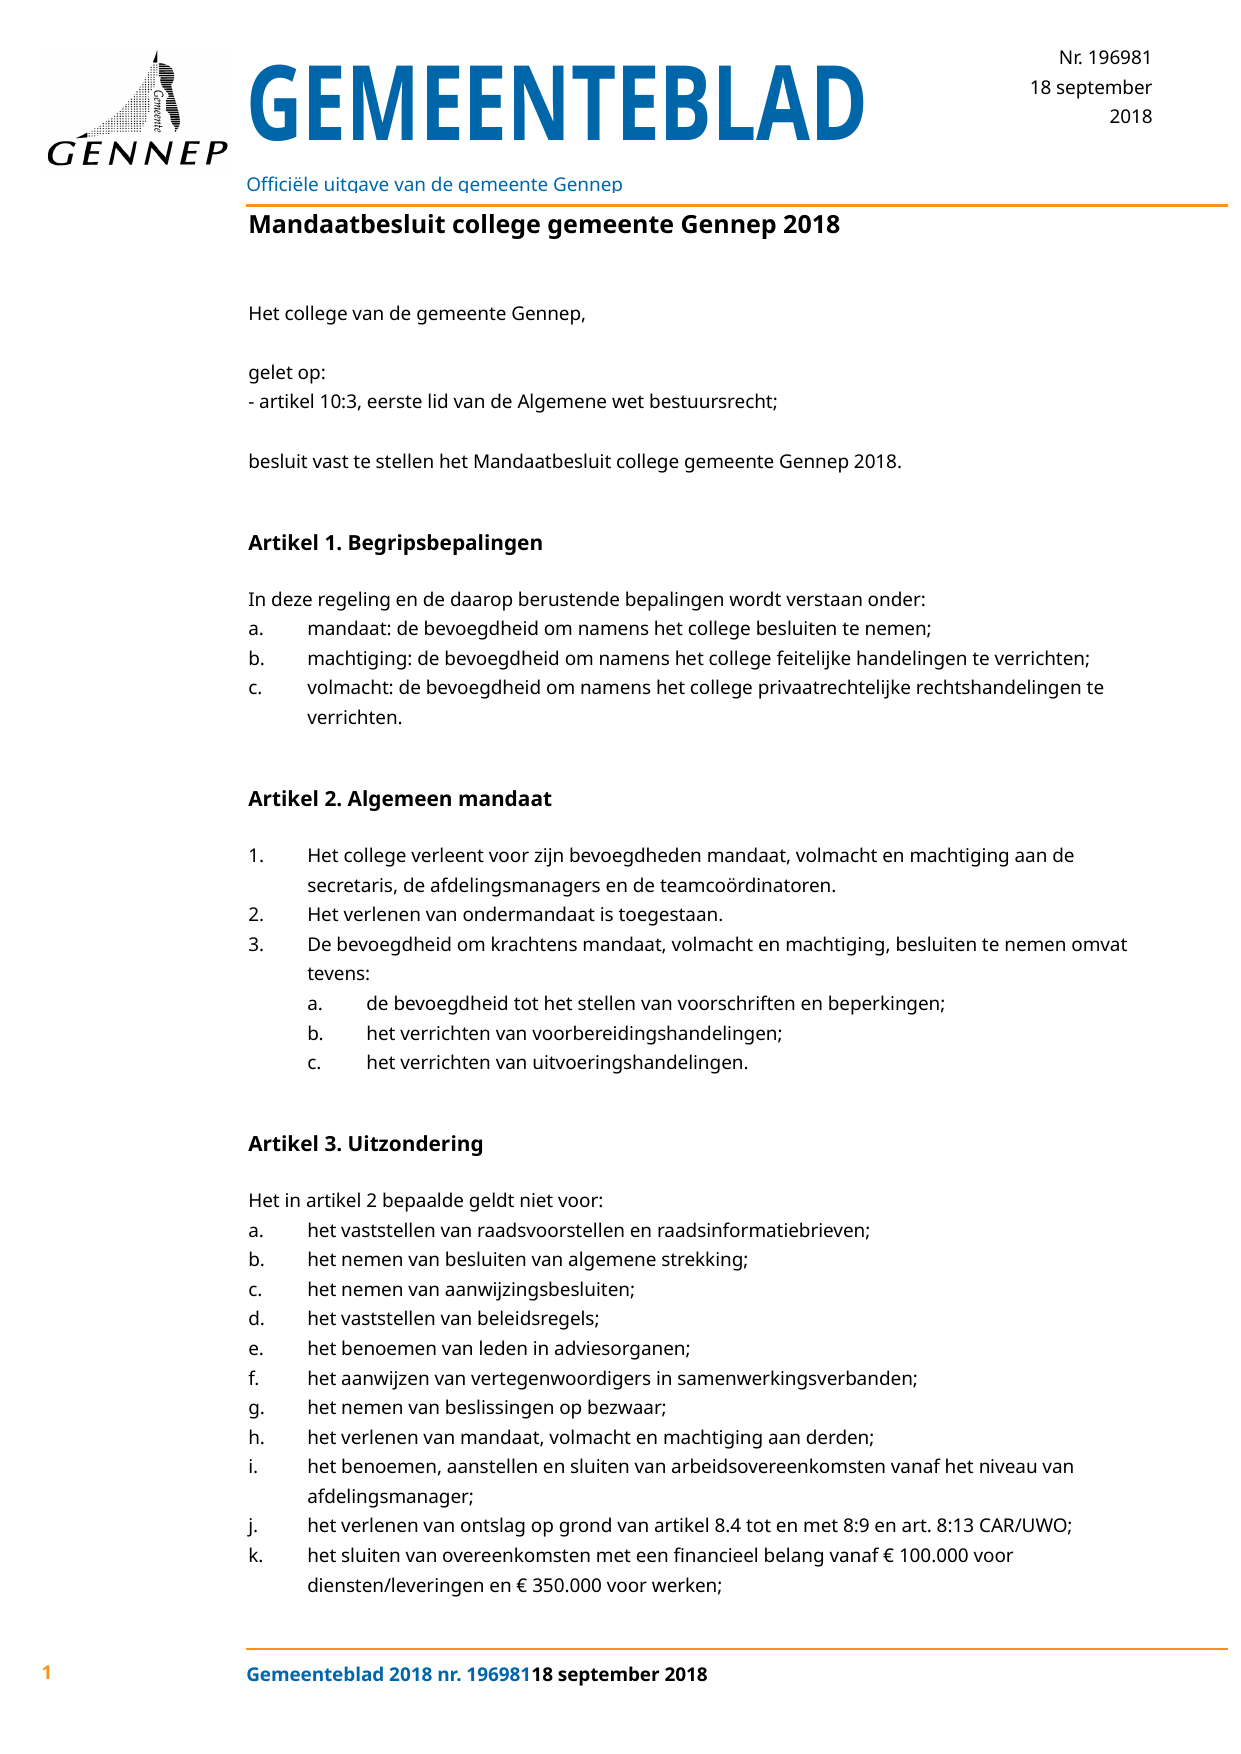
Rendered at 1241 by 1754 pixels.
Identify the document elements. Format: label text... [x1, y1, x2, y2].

text - artikel 10:3, eerste lid van de Algemene wet bestuursrecht; [248, 389, 1152, 414]
list volmacht: de bevoegdheid om namens het college privaatrechtelijke rechtshandelingen te verrichten. [248, 674, 1152, 730]
list Het verlenen van ondermandaat is toegestaan. [248, 901, 1152, 927]
list mandaat: de bevoegdheid om namens het college besluiten te nemen; [248, 615, 1152, 641]
list de bevoegdheid tot het stellen van voorschriften en beperkingen; [307, 990, 1152, 1016]
list het verrichten van voorbereidingshandelingen; [307, 1020, 1152, 1045]
text gelet op: [248, 359, 1152, 385]
text Het in artikel 2 bepaalde geldt niet voor: [248, 1187, 1152, 1213]
list het verlenen van mandaat, volmacht en machtiging aan derden; [248, 1424, 1152, 1450]
list het benoemen van leden in adviesorganen; [248, 1335, 1152, 1361]
text Het college van de gemeente Gennep, [248, 300, 1152, 326]
list het nemen van aanwijzingsbesluiten; [248, 1276, 1152, 1302]
text Artikel 2. Algemeen mandaat [248, 784, 1152, 813]
list Het college verleent voor zijn bevoegdheden mandaat, volmacht en machtiging aan de secretaris, de afdelingsmanagers en de teamcoördinatoren. [248, 842, 1152, 897]
list het nemen van besluiten van algemene strekking; [248, 1246, 1152, 1272]
list het sluiten van overeenkomsten met een financieel belang vanaf € 100.000 voor diensten/leveringen en € 350.000 voor werken; [248, 1542, 1152, 1598]
list het vaststellen van beleidsregels; [248, 1306, 1152, 1331]
list het verrichten van uitvoeringshandelingen. [307, 1049, 1152, 1075]
text In deze regeling en de daarop berustende bepalingen wordt verstaan onder: [248, 586, 1152, 612]
list het vaststellen van raadsvoorstellen en raadsinformatiebrieven; [248, 1217, 1152, 1243]
list het aanwijzen van vertegenwoordigers in samenwerkingsverbanden; [248, 1365, 1152, 1391]
list het nemen van beslissingen op bezwaar; [248, 1394, 1152, 1420]
list De bevoegdheid om krachtens mandaat, volmacht en machtiging, besluiten te nemen omvat tevens: [248, 931, 1152, 986]
text Artikel 3. Uitzondering [248, 1129, 1152, 1158]
list machtiging: de bevoegdheid om namens het college feitelijke handelingen te verrichten; [248, 645, 1152, 671]
text Artikel 1. Begripsbepalingen [248, 528, 1152, 556]
text besluit vast te stellen het Mandaatbesluit college gemeente Gennep 2018. [248, 448, 1152, 473]
picture [41, 47, 231, 172]
list het verlenen van ontslag op grond van artikel 8.4 tot en met 8:9 en art. 8:13 CAR/UWO; [248, 1513, 1152, 1538]
list het benoemen, aanstellen en sluiten van arbeidsovereenkomsten vanaf het niveau van afdelingsmanager; [248, 1453, 1152, 1509]
text Mandaatbesluit college gemeente Gennep 2018 [248, 207, 1152, 241]
